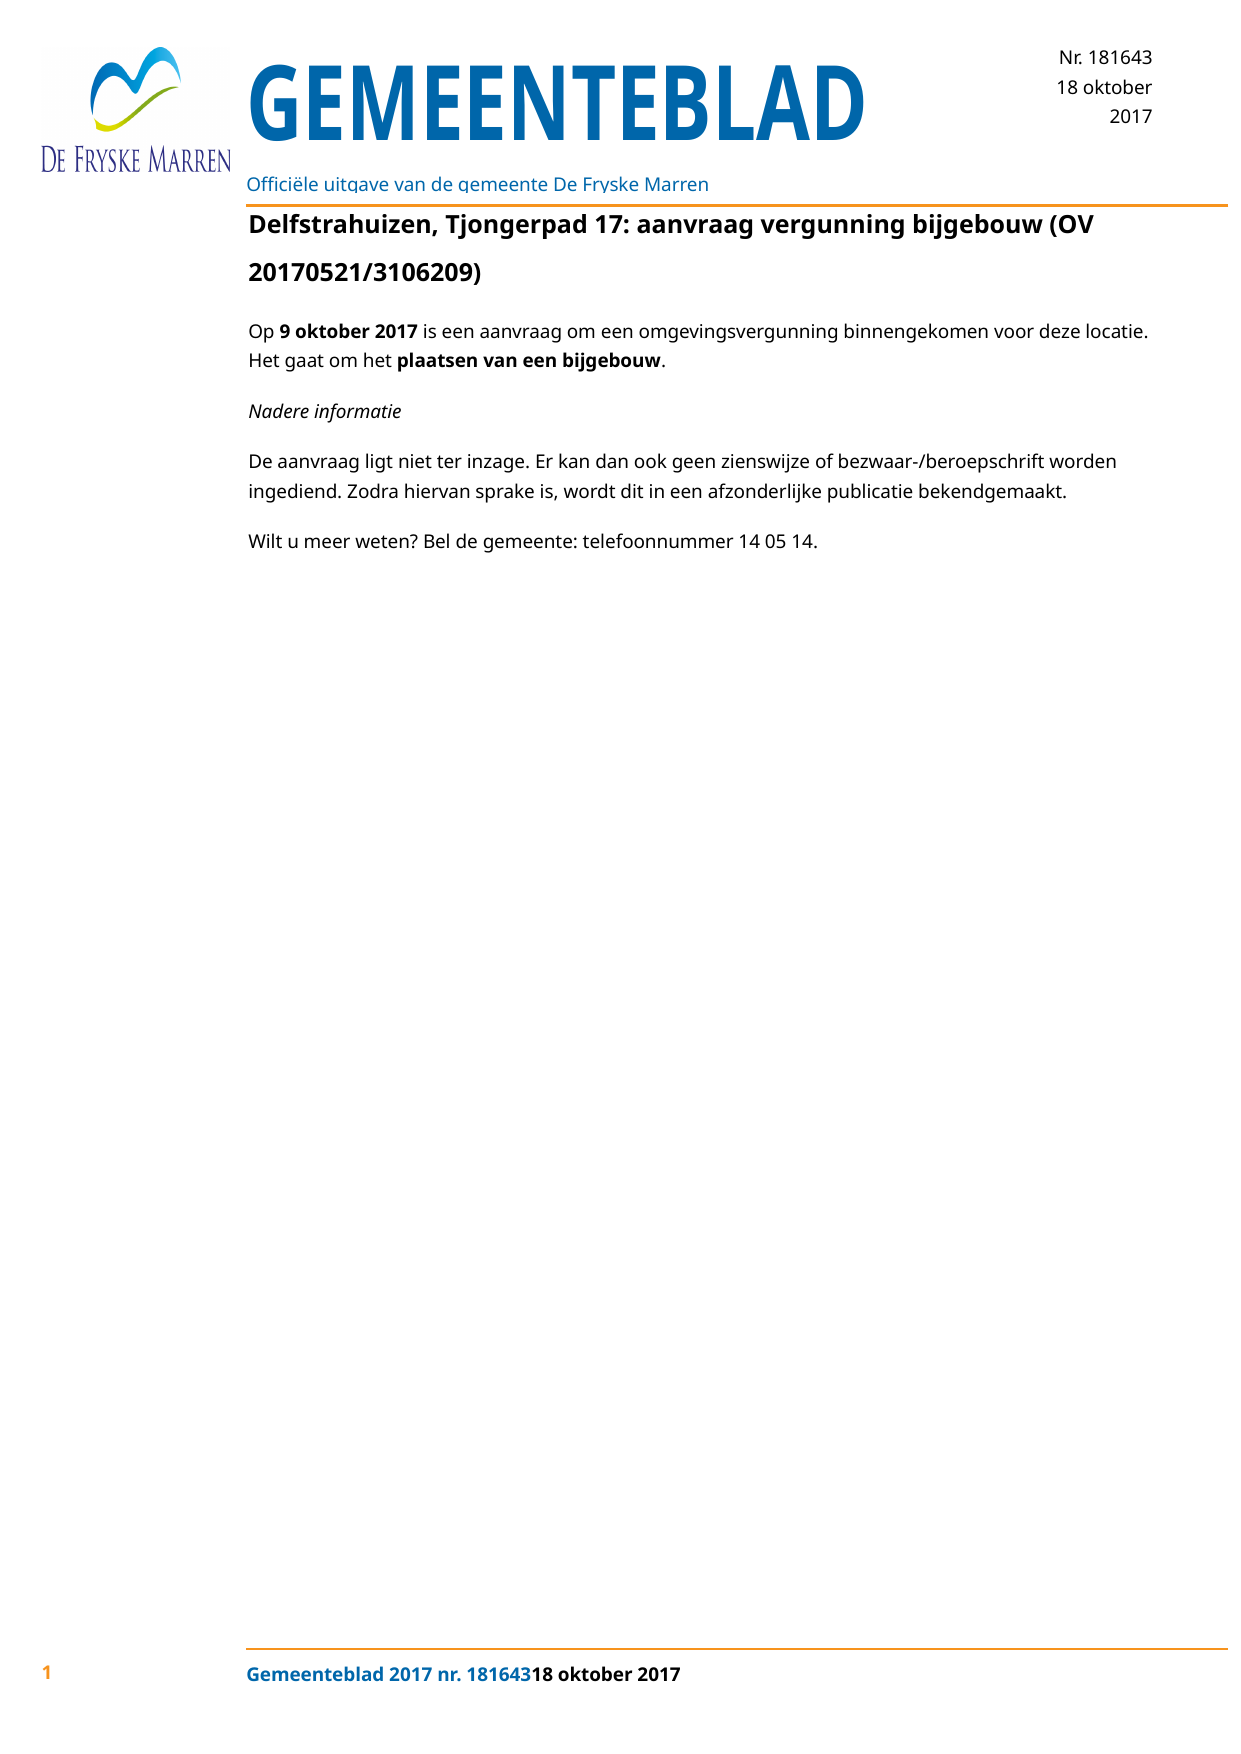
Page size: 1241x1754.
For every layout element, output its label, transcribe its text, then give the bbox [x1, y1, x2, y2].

picture [41, 47, 231, 172]
text De aanvraag ligt niet ter inzage. Er kan dan ook geen zienswijze of bezwaar-/beroepschrift worden ingediend. Zodra hiervan sprake is, wordt dit in een afzonderlijke publicatie bekendgemaakt. [248, 448, 1152, 504]
text Op 9 oktober 2017 is een aanvraag om een omgevingsvergunning binnengekomen voor deze locatie. Het gaat om het plaatsen van een bijgebouw. [248, 318, 1152, 373]
text Wilt u meer weten? Bel de gemeente: telefoonnummer 14 05 14. [248, 528, 1152, 554]
text Delfstrahuizen, Tjongerpad 17: aanvraag vergunning bijgebouw (OV 20170521/3106209) [248, 207, 1152, 288]
text Nadere informatie [248, 398, 1152, 424]
